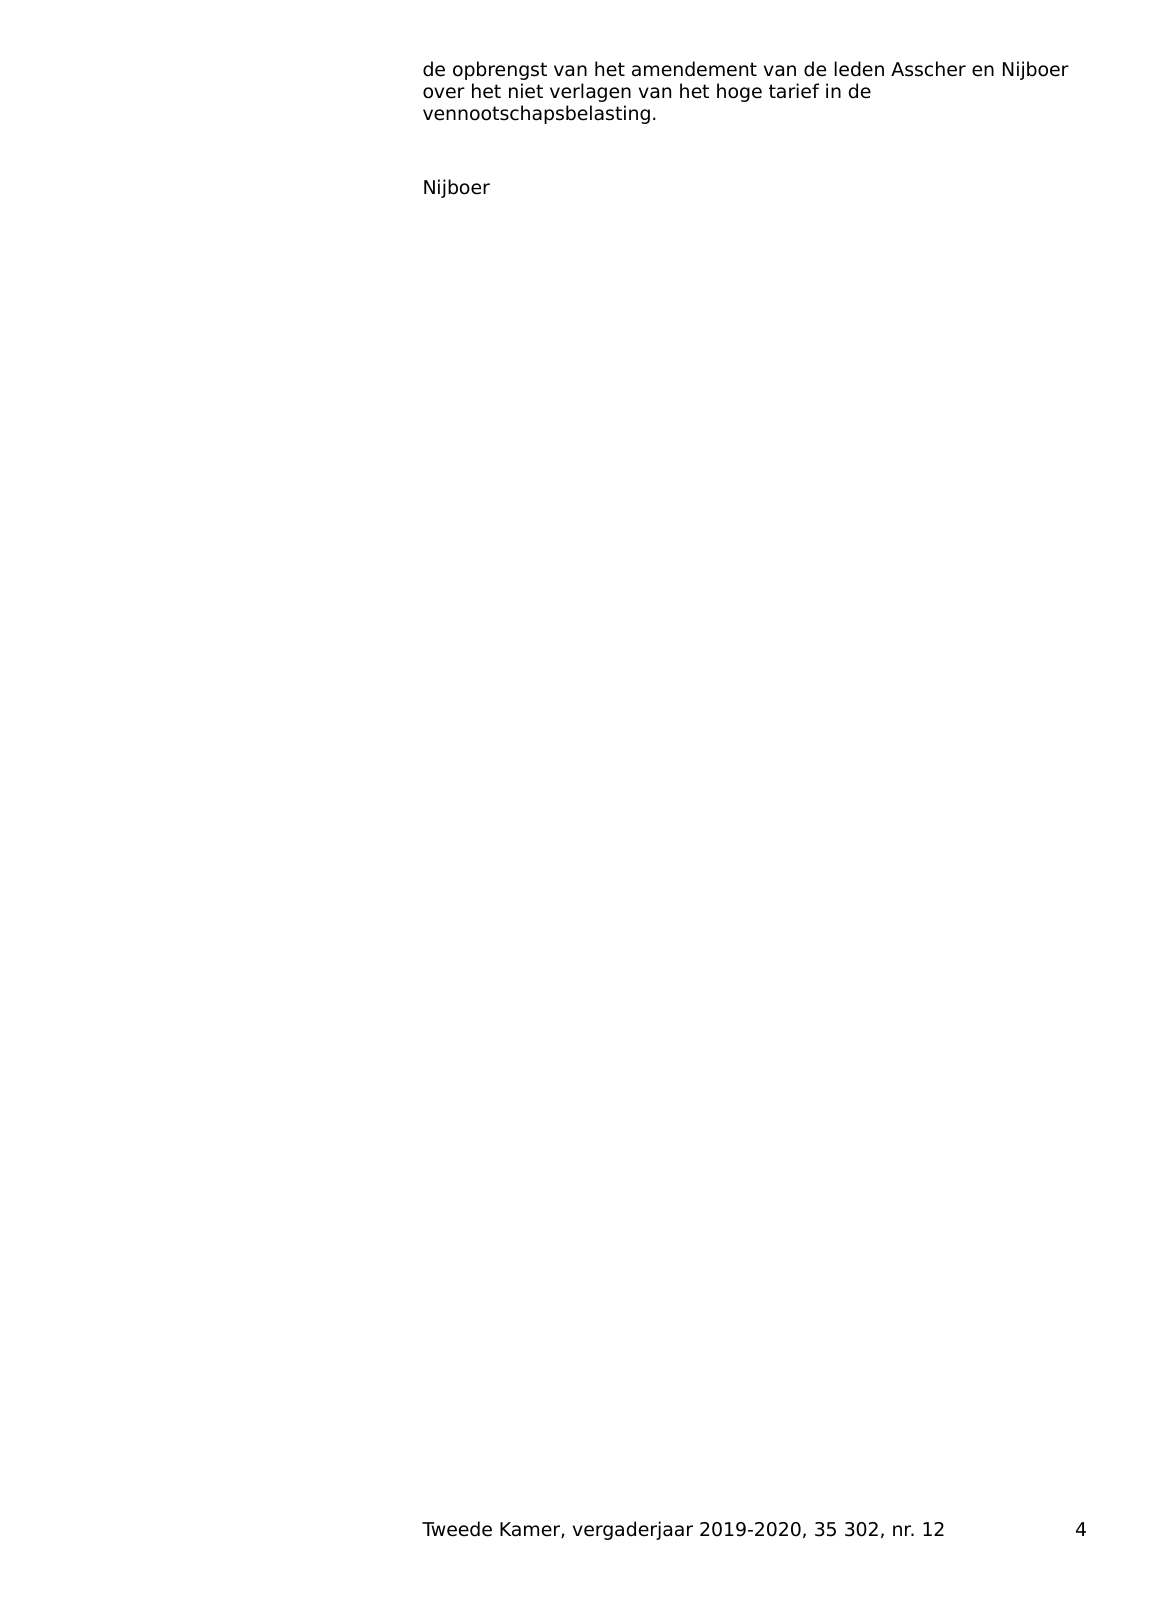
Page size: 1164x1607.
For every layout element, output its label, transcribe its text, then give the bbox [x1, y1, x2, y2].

text de opbrengst van het amendement van de leden Asscher en Nijboer over het niet verlagen van het hoge tarief in de vennootschapsbelasting. [422, 59, 1087, 125]
text Nijboer [422, 155, 1087, 199]
